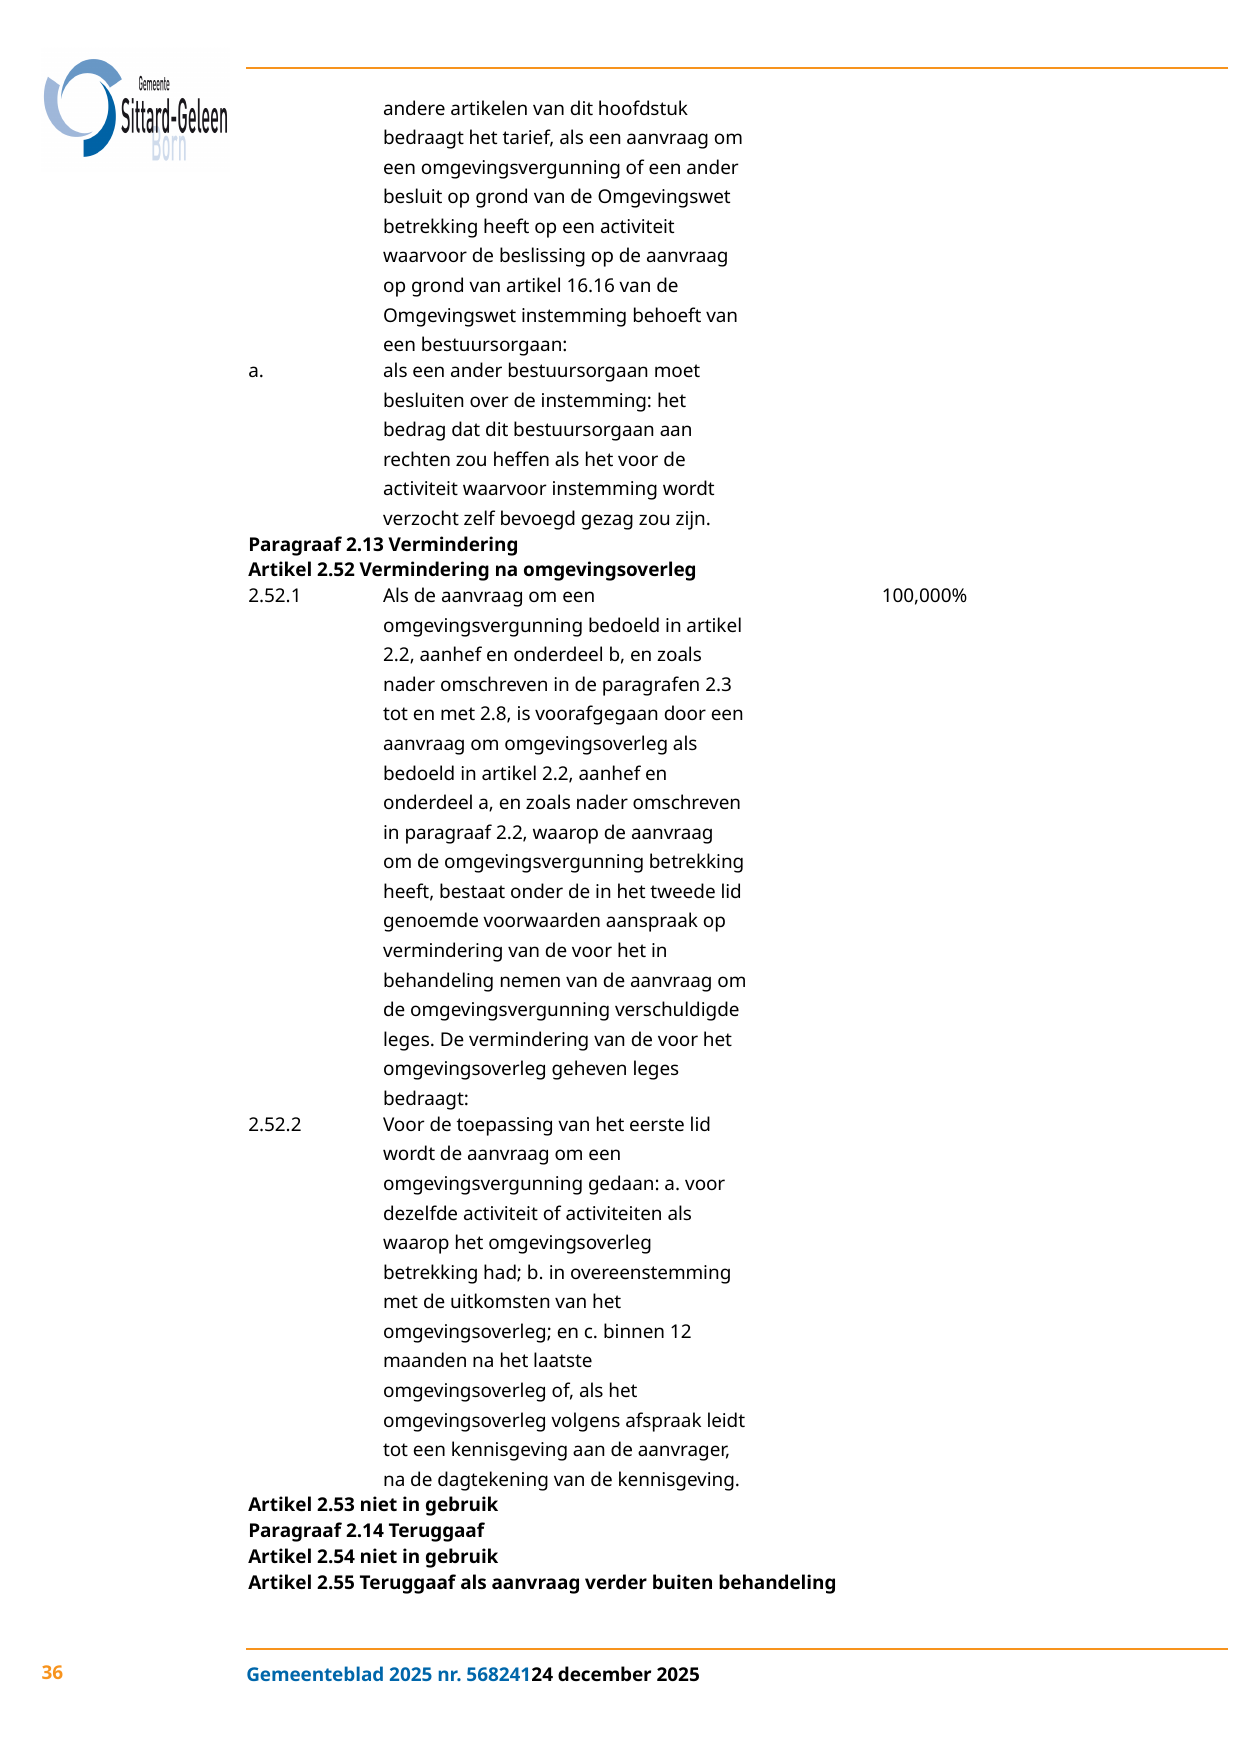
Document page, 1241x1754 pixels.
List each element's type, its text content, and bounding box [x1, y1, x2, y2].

table_cell 100,000% [882, 582, 1017, 1111]
table_cell [747, 95, 882, 357]
table_cell Artikel 2.52 Vermindering na omgevingsoverleg [248, 557, 882, 582]
table_cell als een ander bestuursorgaan moet besluiten over de instemming: het bedrag dat dit bestuursorgaan aan rechten zou heffen als het voor de activiteit waarvoor instemming wordt verzocht zelf bevoegd gezag zou zijn. [383, 357, 747, 531]
table_cell [882, 95, 1017, 357]
table_cell Als de aanvraag om een omgevingsvergunning bedoeld in artikel 2.2, aanhef en onderdeel b, en zoals nader omschreven in de paragrafen 2.3 tot en met 2.8, is voorafgegaan door een aanvraag om omgevingsoverleg als bedoeld in artikel 2.2, aanhef en onderdeel a, en zoals nader omschreven in paragraaf 2.2, waarop de aanvraag om de omgevingsvergunning betrekking heeft, bestaat onder de in het tweede lid genoemde voorwaarden aanspraak op vermindering van de voor het in behandeling nemen van de aanvraag om de omgevingsvergunning verschuldigde leges. De vermindering van de voor het omgevingsoverleg geheven leges bedraagt: [383, 582, 747, 1111]
table_cell [882, 1111, 1017, 1492]
table_cell [248, 95, 383, 357]
picture [41, 47, 231, 172]
table_cell Artikel 2.53 niet in gebruik [248, 1492, 882, 1517]
table_cell 2.52.1 [248, 582, 383, 1111]
table_cell Artikel 2.54 niet in gebruik [248, 1543, 882, 1569]
table_cell [747, 582, 882, 1111]
table_cell a. [248, 357, 383, 531]
table_cell Voor de toepassing van het eerste lid wordt de aanvraag om een omgevingsvergunning gedaan: a. voor dezelfde activiteit of activiteiten als waarop het omgevingsoverleg betrekking had; b. in overeenstemming met de uitkomsten van het omgevingsoverleg; en c. binnen 12 maanden na het laatste omgevingsoverleg of, als het omgevingsoverleg volgens afspraak leidt tot een kennisgeving aan de aanvrager, na de dagtekening van de kennisgeving. [383, 1111, 747, 1492]
table_cell Paragraaf 2.13 Vermindering [248, 531, 1152, 557]
table_cell [747, 1111, 882, 1492]
table_cell [882, 357, 1017, 531]
table_cell andere artikelen van dit hoofdstuk bedraagt het tarief, als een aanvraag om een omgevingsvergunning of een ander besluit op grond van de Omgevingswet betrekking heeft op een activiteit waarvoor de beslissing op de aanvraag op grond van artikel 16.16 van de Omgevingswet instemming behoeft van een bestuursorgaan: [383, 95, 747, 357]
table_cell Paragraaf 2.14 Teruggaaf [248, 1518, 1152, 1543]
table_cell 2.52.2 [248, 1111, 383, 1492]
table_cell [747, 357, 882, 531]
table_cell Artikel 2.55 Teruggaaf als aanvraag verder buiten behandeling [248, 1569, 882, 1594]
